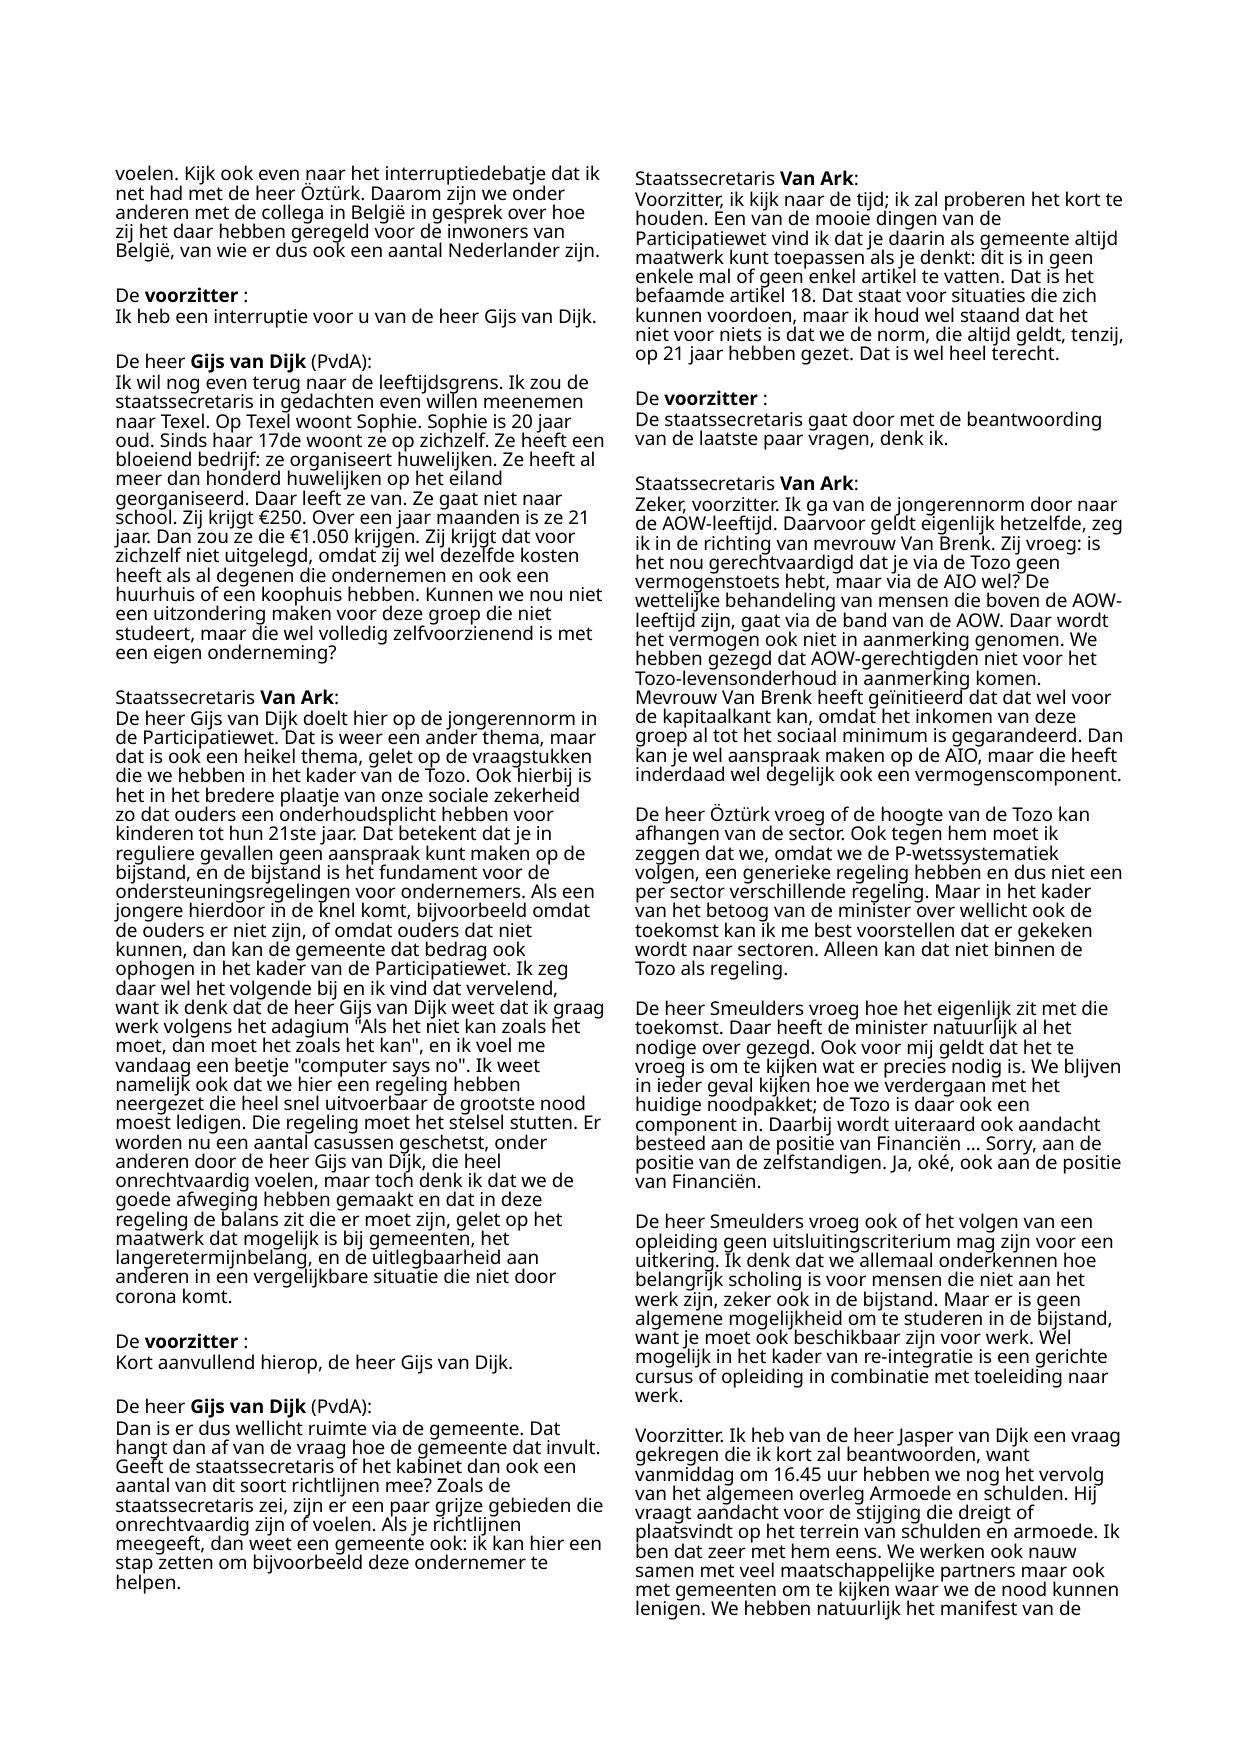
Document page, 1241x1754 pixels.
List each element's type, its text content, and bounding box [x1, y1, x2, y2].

text Zeker, voorzitter. Ik ga van de jongerennorm door naar de AOW-leeftijd. Daarvoor geldt eigenlijk hetzelfde, zeg ik in de richting van mevrouw Van Brenk. Zij vroeg: is het nou gerechtvaardigd dat je via de Tozo geen vermogenstoets hebt, maar via de AIO wel? De wettelijke behandeling van mensen die boven de AOW-leeftijd zijn, gaat via de band van de AOW. Daar wordt het vermogen ook niet in aanmerking genomen. We hebben gezegd dat AOW-gerechtigden niet voor het Tozo-levensonderhoud in aanmerking komen. Mevrouw Van Brenk heeft geïnitieerd dat dat wel voor de kapitaalkant kan, omdat het inkomen van deze groep al tot het sociaal minimum is gegarandeerd. Dan kan je wel aanspraak maken op de AIO, maar die heeft inderdaad wel degelijk ook een vermogenscomponent. [635, 496, 1125, 785]
text Dan is er dus wellicht ruimte via de gemeente. Dat hangt dan af van de vraag hoe de gemeente dat invult. Geeft de staatssecretaris of het kabinet dan ook een aantal van dit soort richtlijnen mee? Zoals de staatssecretaris zei, zijn er een paar grijze gebieden die onrechtvaardig zijn of voelen. Als je richtlijnen meegeeft, dan weet een gemeente ook: ik kan hier een stap zetten om bijvoorbeeld deze ondernemer te helpen. [115, 1419, 605, 1593]
text Kort aanvullend hierop, de heer Gijs van Dijk. [115, 1354, 605, 1373]
text De voorzitter : [635, 385, 1125, 411]
text De heer Gijs van Dijk (PvdA): [115, 348, 605, 374]
text voelen. Kijk ook even naar het interruptiedebatje dat ik net had met de heer Öztürk. Daarom zijn we onder anderen met de collega in België in gesprek over hoe zij het daar hebben geregeld voor de inwoners van België, van wie er dus ook een aantal Nederlander zijn. [115, 165, 605, 262]
text Staatssecretaris Van Ark: [635, 165, 1125, 191]
text Ik heb een interruptie voor u van de heer Gijs van Dijk. [115, 308, 605, 327]
text De voorzitter : [115, 282, 605, 308]
text De staatssecretaris gaat door met de beantwoording van de laatste paar vragen, denk ik. [635, 411, 1125, 449]
text De heer Smeulders vroeg ook of het volgen van een opleiding geen uitsluitingscriterium mag zijn voor een uitkering. Ik denk dat we allemaal onderkennen hoe belangrijk scholing is voor mensen die niet aan het werk zijn, zeker ook in de bijstand. Maar er is geen algemene mogelijkheid om te studeren in de bijstand, want je moet ook beschikbaar zijn voor werk. Wel mogelijk in het kader van re-integratie is een gerichte cursus of opleiding in combinatie met toeleiding naar werk. [635, 1213, 1125, 1406]
text De voorzitter : [115, 1328, 605, 1354]
text De heer Gijs van Dijk doelt hier op de jongerennorm in de Participatiewet. Dat is weer een ander thema, maar dat is ook een heikel thema, gelet op de vraagstukken die we hebben in het kader van de Tozo. Ook hierbij is het in het bredere plaatje van onze sociale zekerheid zo dat ouders een onderhoudsplicht hebben voor kinderen tot hun 21ste jaar. Dat betekent dat je in reguliere gevallen geen aanspraak kunt maken op de bijstand, en de bijstand is het fundament voor de ondersteuningsregelingen voor ondernemers. Als een jongere hierdoor in de knel komt, bijvoorbeeld omdat de ouders er niet zijn, of omdat ouders dat niet kunnen, dan kan de gemeente dat bedrag ook ophogen in het kader van de Participatiewet. Ik zeg daar wel het volgende bij en ik vind dat vervelend, want ik denk dat de heer Gijs van Dijk weet dat ik graag werk volgens het adagium "Als het niet kan zoals het moet, dan moet het zoals het kan", en ik voel me vandaag een beetje "computer says no". Ik weet namelijk ook dat we hier een regeling hebben neergezet die heel snel uitvoerbaar de grootste nood moest ledigen. Die regeling moet het stelsel stutten. Er worden nu een aantal casussen geschetst, onder anderen door de heer Gijs van Dijk, die heel onrechtvaardig voelen, maar toch denk ik dat we de goede afweging hebben gemaakt en dat in deze regeling de balans zit die er moet zijn, gelet op het maatwerk dat mogelijk is bij gemeenten, het langeretermijnbelang, en de uitlegbaarheid aan anderen in een vergelijkbare situatie die niet door corona komt. [115, 710, 605, 1307]
text De heer Gijs van Dijk (PvdA): [115, 1394, 605, 1419]
text De heer Smeulders vroeg hoe het eigenlijk zit met die toekomst. Daar heeft de minister natuurlijk al het nodige over gezegd. Ook voor mij geldt dat het te vroeg is om te kijken wat er precies nodig is. We blijven in ieder geval kijken hoe we verdergaan met het huidige noodpakket; de Tozo is daar ook een component in. Daarbij wordt uiteraard ook aandacht besteed aan de positie van Financiën … Sorry, aan de positie van de zelfstandigen. Ja, oké, ook aan de positie van Financiën. [635, 1000, 1125, 1193]
text Ik wil nog even terug naar de leeftijdsgrens. Ik zou de staatssecretaris in gedachten even willen meenemen naar Texel. Op Texel woont Sophie. Sophie is 20 jaar oud. Sinds haar 17de woont ze op zichzelf. Ze heeft een bloeiend bedrijf: ze organiseert huwelijken. Ze heeft al meer dan honderd huwelijken op het eiland georganiseerd. Daar leeft ze van. Ze gaat niet naar school. Zij krijgt €250. Over een jaar maanden is ze 21 jaar. Dan zou ze die €1.050 krijgen. Zij krijgt dat voor zichzelf niet uitgelegd, omdat zij wel dezelfde kosten heeft als al degenen die ondernemen en ook een huurhuis of een koophuis hebben. Kunnen we nou niet een uitzondering maken voor deze groep die niet studeert, maar die wel volledig zelfvoorzienend is met een eigen onderneming? [115, 374, 605, 663]
text Staatssecretaris Van Ark: [635, 470, 1125, 496]
text Staatssecretaris Van Ark: [115, 684, 605, 710]
text Voorzitter, ik kijk naar de tijd; ik zal proberen het kort te houden. Een van de mooie dingen van de Participatiewet vind ik dat je daarin als gemeente altijd maatwerk kunt toepassen als je denkt: dit is in geen enkele mal of geen enkel artikel te vatten. Dat is het befaamde artikel 18. Dat staat voor situaties die zich kunnen voordoen, maar ik houd wel staand dat het niet voor niets is dat we de norm, die altijd geldt, tenzij, op 21 jaar hebben gezet. Dat is wel heel terecht. [635, 191, 1125, 364]
text Voorzitter. Ik heb van de heer Jasper van Dijk een vraag gekregen die ik kort zal beantwoorden, want vanmiddag om 16.45 uur hebben we nog het vervolg van het algemeen overleg Armoede en schulden. Hij vraagt aandacht voor de stijging die dreigt of plaatsvindt op het terrein van schulden en armoede. Ik ben dat zeer met hem eens. We werken ook nauw samen met veel maatschappelijke partners maar ook met gemeenten om te kijken waar we de nood kunnen lenigen. We hebben natuurlijk het manifest van de [635, 1427, 1125, 1620]
text De heer Öztürk vroeg of de hoogte van de Tozo kan afhangen van de sector. Ook tegen hem moet ik zeggen dat we, omdat we de P-wetssystematiek volgen, een generieke regeling hebben en dus niet een per sector verschillende regeling. Maar in het kader van het betoog van de minister over wellicht ook de toekomst kan ik me best voorstellen dat er gekeken wordt naar sectoren. Alleen kan dat niet binnen de Tozo als regeling. [635, 806, 1125, 979]
